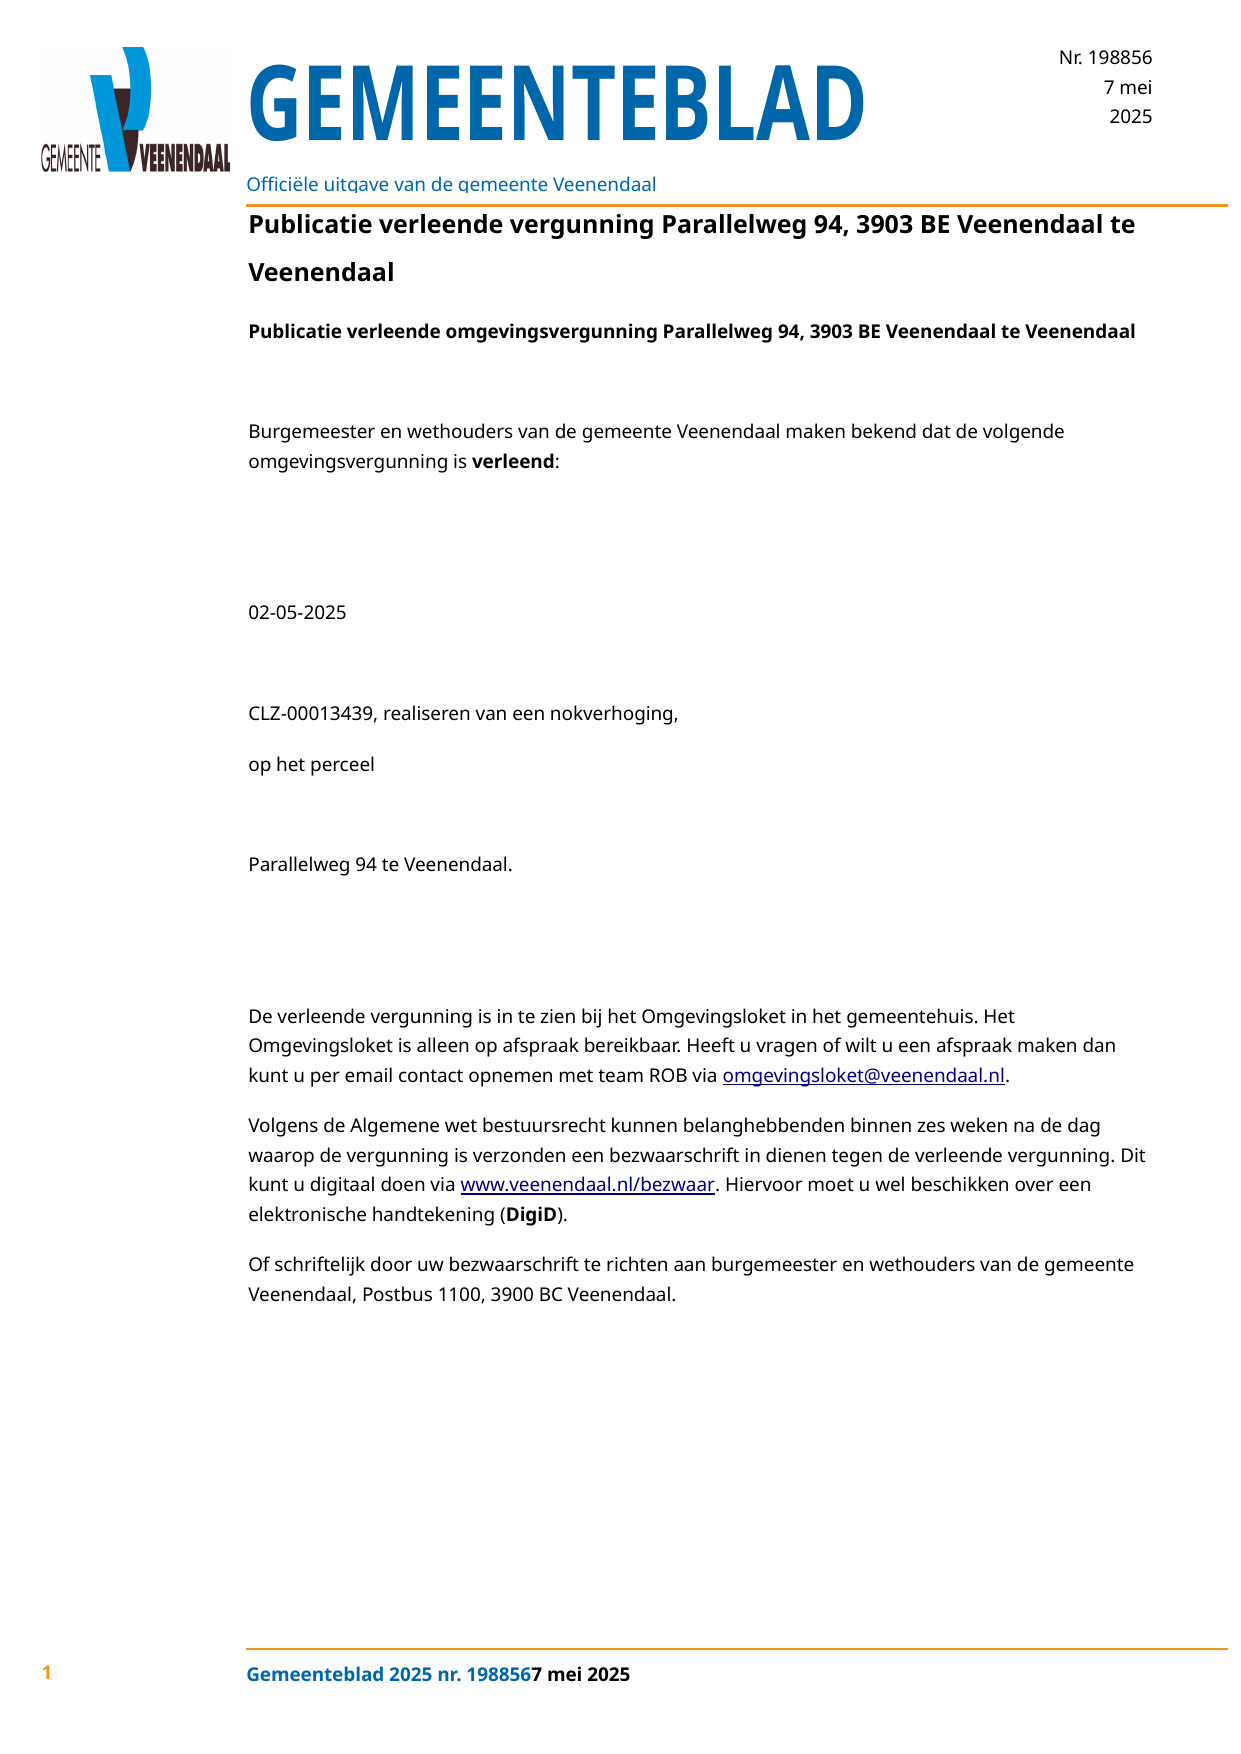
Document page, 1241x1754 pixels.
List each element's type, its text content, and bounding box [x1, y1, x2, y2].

text De verleende vergunning is in te zien bij het Omgevingsloket in het gemeentehuis. Het Omgevingsloket is alleen op afspraak bereikbaar. Heeft u vragen of wilt u een afspraak maken dan kunt u per email contact opnemen met team ROB via omgevingsloket@veenendaal.nl. [248, 1003, 1152, 1088]
text Of schriftelijk door uw bezwaarschrift te richten aan burgemeester en wethouders van de gemeente Veenendaal, Postbus 1100, 3900 BC Veenendaal. [248, 1252, 1152, 1307]
text Volgens de Algemene wet bestuursrecht kunnen belanghebbenden binnen zes weken na de dag waarop de vergunning is verzonden een bezwaarschrift in dienen tegen de verleende vergunning. Dit kunt u digitaal doen via www.veenendaal.nl/bezwaar. Hiervoor moet u wel beschikken over een elektronische handtekening (DigiD). [248, 1112, 1152, 1227]
text op het perceel [248, 751, 1152, 777]
text Parallelweg 94 te Veenendaal. [248, 852, 1152, 877]
text Publicatie verleende vergunning Parallelweg 94, 3903 BE Veenendaal te Veenendaal [248, 207, 1152, 288]
text CLZ-00013439, realiseren van een nokverhoging, [248, 700, 1152, 726]
text 02-05-2025 [248, 599, 1152, 625]
text Publicatie verleende omgevingsvergunning Parallelweg 94, 3903 BE Veenendaal te Veenendaal [248, 318, 1152, 344]
picture [123, 47, 231, 172]
picture [41, 47, 130, 172]
text Burgemeester en wethouders van de gemeente Veenendaal maken bekend dat de volgende omgevingsvergunning is verleend: [248, 419, 1152, 474]
